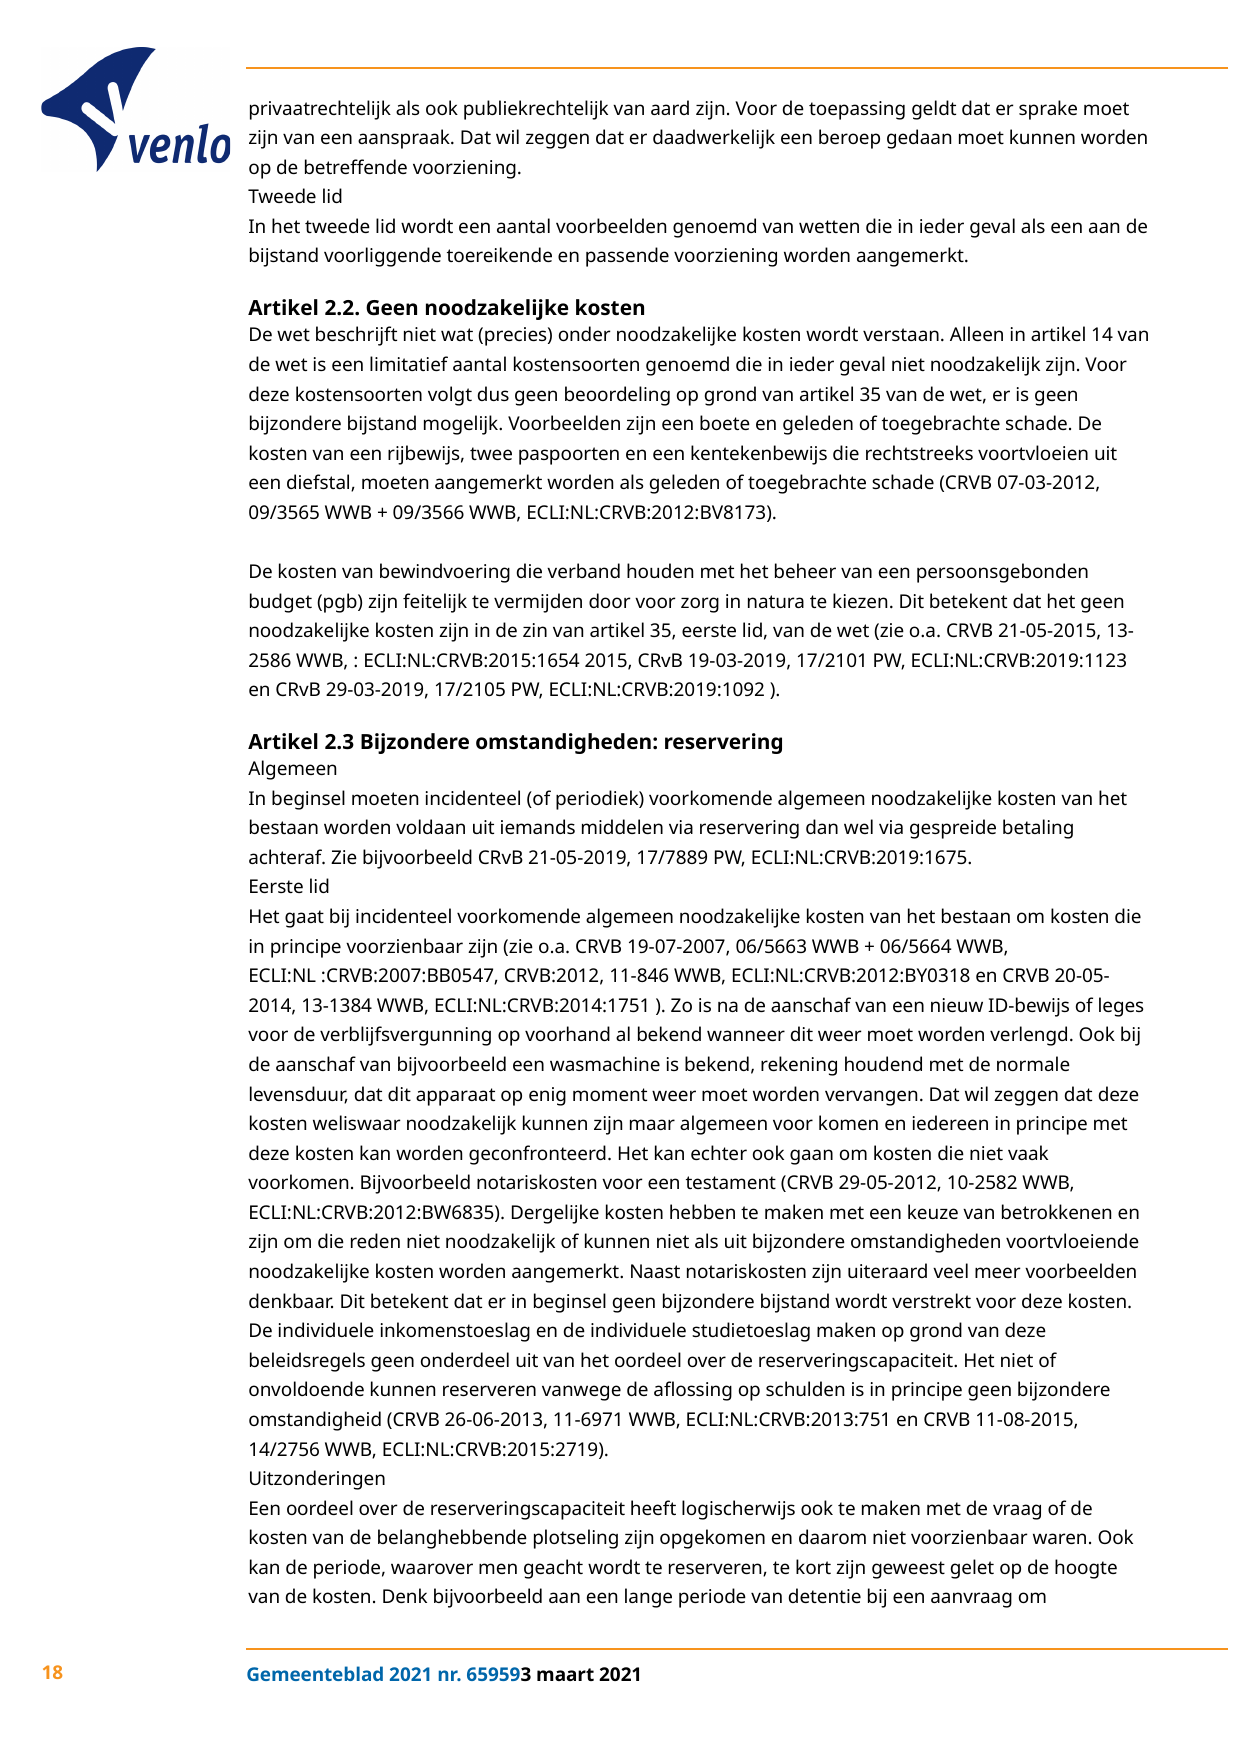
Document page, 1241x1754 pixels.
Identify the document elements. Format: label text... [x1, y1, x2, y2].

text privaatrechtelijk als ook publiekrechtelijk van aard zijn. Voor de toepassing geldt dat er sprake moet zijn van een aanspraak. Dat wil zeggen dat er daadwerkelijk een beroep gedaan moet kunnen worden op de betreffende voorziening. [248, 95, 1152, 180]
text De kosten van bewindvoering die verband houden met het beheer van een persoonsgebonden budget (pgb) zijn feitelijk te vermijden door voor zorg in natura te kiezen. Dit betekent dat het geen noodzakelijke kosten zijn in de zin van artikel 35, eerste lid, van de wet (zie o.a. CRVB 21-05-2015, 13-2586 WWB, : ECLI:NL:CRVB:2015:1654 2015, CRvB 19-03-2019, 17/2101 PW, ECLI:NL:CRVB:2019:1123 en CRvB 29-03-2019, 17/2105 PW, ECLI:NL:CRVB:2019:1092 ). [248, 558, 1152, 702]
picture [41, 47, 231, 172]
text Artikel 2.3 Bijzondere omstandigheden: reservering [248, 727, 1152, 755]
text Een oordeel over de reserveringscapaciteit heeft logischerwijs ook te maken met de vraag of de kosten van de belanghebbende plotseling zijn opgekomen en daarom niet voorzienbaar waren. Ook kan de periode, waarover men geacht wordt te reserveren, te kort zijn geweest gelet op de hoogte van de kosten. Denk bijvoorbeeld aan een lange periode van detentie bij een aanvraag om [248, 1495, 1152, 1609]
text In beginsel moeten incidenteel (of periodiek) voorkomende algemeen noodzakelijke kosten van het bestaan worden voldaan uit iemands middelen via reservering dan wel via gespreide betaling achteraf. Zie bijvoorbeeld CRvB 21-05-2019, 17/7889 PW, ECLI:NL:CRVB:2019:1675. [248, 785, 1152, 870]
text De wet beschrijft niet wat (precies) onder noodzakelijke kosten wordt verstaan. Alleen in artikel 14 van de wet is een limitatief aantal kostensoorten genoemd die in ieder geval niet noodzakelijk zijn. Voor deze kostensoorten volgt dus geen beoordeling op grond van artikel 35 van de wet, er is geen bijzondere bijstand mogelijk. Voorbeelden zijn een boete en geleden of toegebrachte schade. De kosten van een rijbewijs, twee paspoorten en een kentekenbewijs die rechtstreeks voortvloeien uit een diefstal, moeten aangemerkt worden als geleden of toegebrachte schade (CRVB 07-03-2012, 09/3565 WWB + 09/3566 WWB, ECLI:NL:CRVB:2012:BV8173). [248, 322, 1152, 525]
text Algemeen [248, 755, 1152, 781]
text Tweede lid [248, 183, 1152, 209]
text In het tweede lid wordt een aantal voorbeelden genoemd van wetten die in ieder geval als een aan de bijstand voorliggende toereikende en passende voorziening worden aangemerkt. [248, 213, 1152, 268]
text Artikel 2.2. Geen noodzakelijke kosten [248, 293, 1152, 322]
text Het gaat bij incidenteel voorkomende algemeen noodzakelijke kosten van het bestaan om kosten die in principe voorzienbaar zijn (zie o.a. CRVB 19-07-2007, 06/5663 WWB + 06/5664 WWB, ECLI:NL :CRVB:2007:BB0547, CRVB:2012, 11-846 WWB, ECLI:NL:CRVB:2012:BY0318 en CRVB 20-05-2014, 13-1384 WWB, ECLI:NL:CRVB:2014:1751 ). Zo is na de aanschaf van een nieuw ID-bewijs of leges voor de verblijfsvergunning op voorhand al bekend wanneer dit weer moet worden verlengd. Ook bij de aanschaf van bijvoorbeeld een wasmachine is bekend, rekening houdend met de normale levensduur, dat dit apparaat op enig moment weer moet worden vervangen. Dat wil zeggen dat deze kosten weliswaar noodzakelijk kunnen zijn maar algemeen voor komen en iedereen in principe met deze kosten kan worden geconfronteerd. Het kan echter ook gaan om kosten die niet vaak voorkomen. Bijvoorbeeld notariskosten voor een testament (CRVB 29-05-2012, 10-2582 WWB, ECLI:NL:CRVB:2012:BW6835). Dergelijke kosten hebben te maken met een keuze van betrokkenen en zijn om die reden niet noodzakelijk of kunnen niet als uit bijzondere omstandigheden voortvloeiende noodzakelijke kosten worden aangemerkt. Naast notariskosten zijn uiteraard veel meer voorbeelden denkbaar. Dit betekent dat er in beginsel geen bijzondere bijstand wordt verstrekt voor deze kosten. De individuele inkomenstoeslag en de individuele studietoeslag maken op grond van deze beleidsregels geen onderdeel uit van het oordeel over de reserveringscapaciteit. Het niet of onvoldoende kunnen reserveren vanwege de aflossing op schulden is in principe geen bijzondere omstandigheid (CRVB 26-06-2013, 11-6971 WWB, ECLI:NL:CRVB:2013:751 en CRVB 11-08-2015, 14/2756 WWB, ECLI:NL:CRVB:2015:2719). [248, 903, 1152, 1462]
text Uitzonderingen [248, 1465, 1152, 1491]
text Eerste lid [248, 874, 1152, 899]
